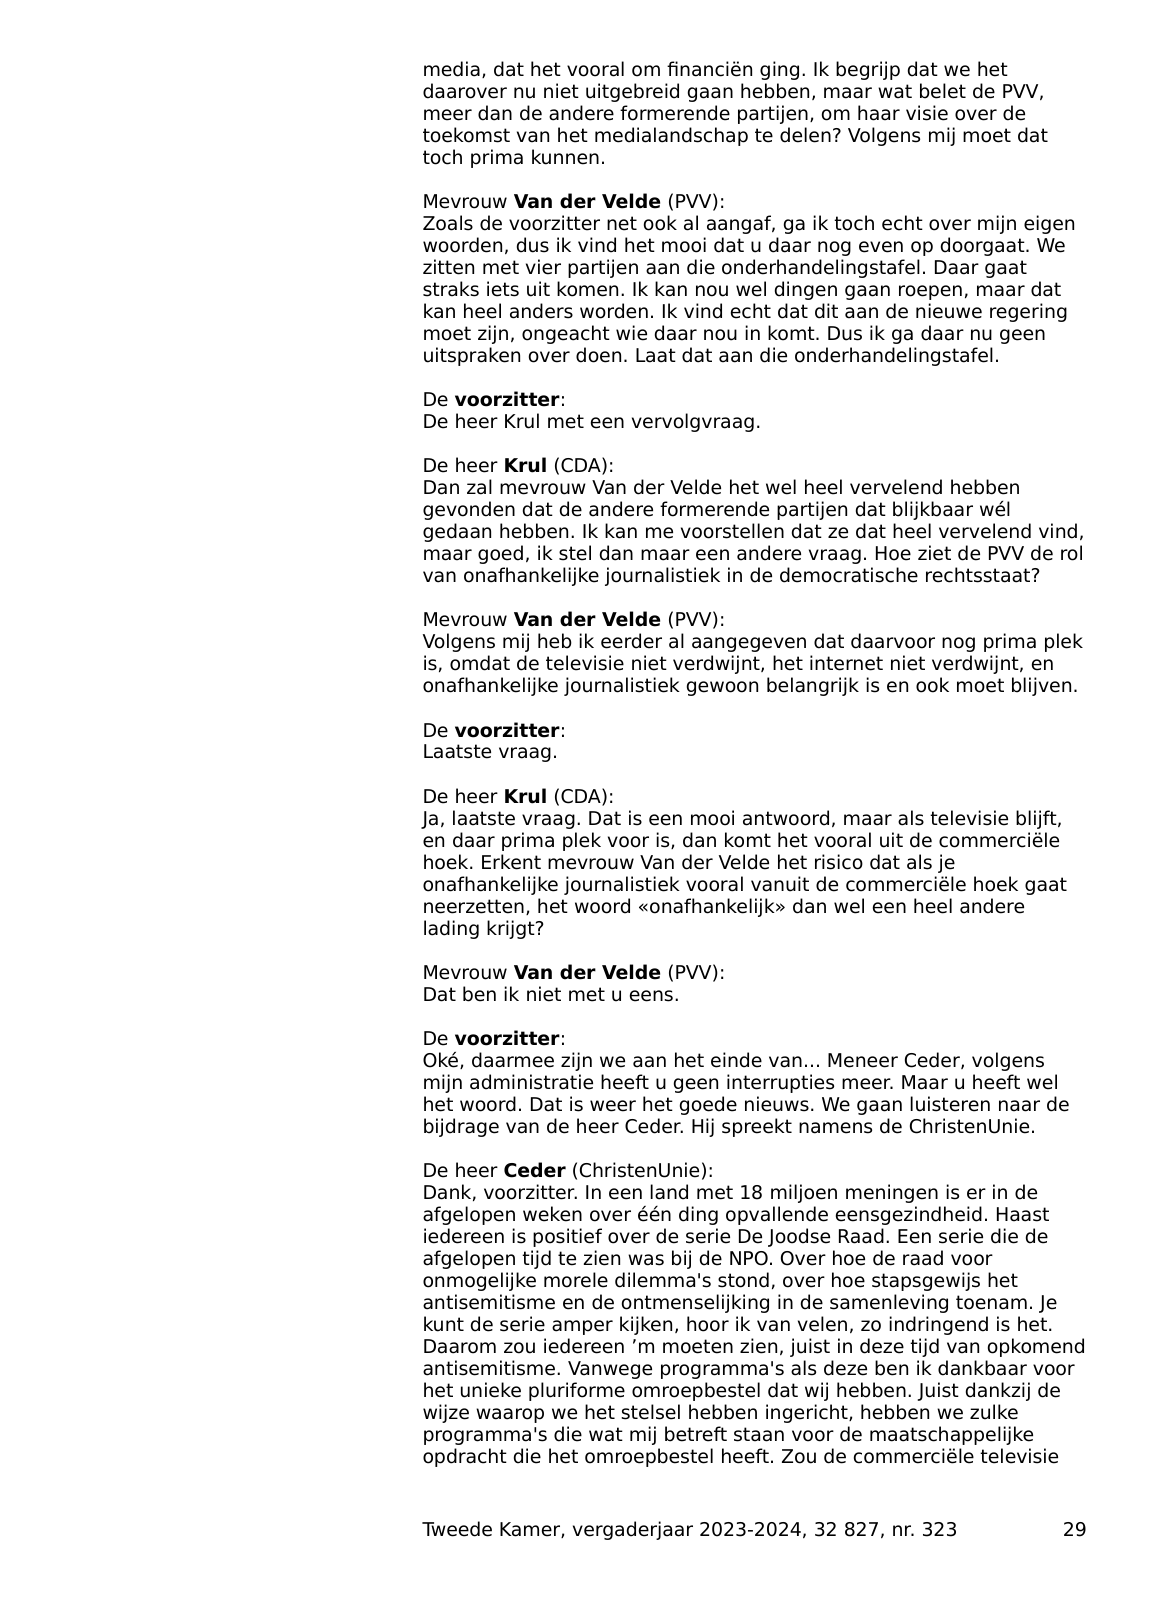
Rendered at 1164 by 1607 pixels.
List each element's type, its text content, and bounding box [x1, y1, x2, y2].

text Oké, daarmee zijn we aan het einde van... Meneer Ceder, volgens mijn administratie heeft u geen interrupties meer. Maar u heeft wel het woord. Dat is weer het goede nieuws. We gaan luisteren naar de bijdrage van de heer Ceder. Hij spreekt namens de ChristenUnie. [422, 1050, 1087, 1138]
text Ja, laatste vraag. Dat is een mooi antwoord, maar als televisie blijft, en daar prima plek voor is, dan komt het vooral uit de commerciële hoek. Erkent mevrouw Van der Velde het risico dat als je onafhankelijke journalistiek vooral vanuit de commerciële hoek gaat neerzetten, het woord «onafhankelijk» dan wel een heel andere lading krijgt? [422, 808, 1087, 939]
text De heer Krul (CDA): [422, 455, 1087, 477]
text Mevrouw Van der Velde (PVV): [422, 191, 1087, 213]
text Mevrouw Van der Velde (PVV): [422, 609, 1087, 631]
text Dank, voorzitter. In een land met 18 miljoen meningen is er in de afgelopen weken over één ding opvallende eensgezindheid. Haast iedereen is positief over de serie De Joodse Raad. Een serie die de afgelopen tijd te zien was bij de NPO. Over hoe de raad voor onmogelijke morele dilemma's stond, over hoe stapsgewijs het antisemitisme en de ontmenselijking in de samenleving toenam. Je kunt de serie amper kijken, hoor ik van velen, zo indringend is het. Daarom zou iedereen ’m moeten zien, juist in deze tijd van opkomend antisemitisme. Vanwege programma's als deze ben ik dankbaar voor het unieke pluriforme omroepbestel dat wij hebben. Juist dankzij de wijze waarop we het stelsel hebben ingericht, hebben we zulke programma's die wat mij betreft staan voor de maatschappelijke opdracht die het omroepbestel heeft. Zou de commerciële televisie [422, 1182, 1087, 1468]
text Dat ben ik niet met u eens. [422, 984, 1087, 1006]
text Volgens mij heb ik eerder al aangegeven dat daarvoor nog prima plek is, omdat de televisie niet verdwijnt, het internet niet verdwijnt, en onafhankelijke journalistiek gewoon belangrijk is en ook moet blijven. [422, 631, 1087, 697]
text De heer Krul met een vervolgvraag. [422, 411, 1087, 433]
text De heer Krul (CDA): [422, 786, 1087, 808]
text Zoals de voorzitter net ook al aangaf, ga ik toch echt over mijn eigen woorden, dus ik vind het mooi dat u daar nog even op doorgaat. We zitten met vier partijen aan die onderhandelingstafel. Daar gaat straks iets uit komen. Ik kan nou wel dingen gaan roepen, maar dat kan heel anders worden. Ik vind echt dat dit aan de nieuwe regering moet zijn, ongeacht wie daar nou in komt. Dus ik ga daar nu geen uitspraken over doen. Laat dat aan die onderhandelingstafel. [422, 213, 1087, 367]
text Laatste vraag. [422, 741, 1087, 763]
text De voorzitter: [422, 389, 1087, 411]
text De heer Ceder (ChristenUnie): [422, 1160, 1087, 1182]
text Mevrouw Van der Velde (PVV): [422, 962, 1087, 984]
text De voorzitter: [422, 1028, 1087, 1050]
text Dan zal mevrouw Van der Velde het wel heel vervelend hebben gevonden dat de andere formerende partijen dat blijkbaar wél gedaan hebben. Ik kan me voorstellen dat ze dat heel vervelend vind, maar goed, ik stel dan maar een andere vraag. Hoe ziet de PVV de rol van onafhankelijke journalistiek in de democratische rechtsstaat? [422, 477, 1087, 587]
text De voorzitter: [422, 719, 1087, 741]
text media, dat het vooral om financiën ging. Ik begrijp dat we het daarover nu niet uitgebreid gaan hebben, maar wat belet de PVV, meer dan de andere formerende partijen, om haar visie over de toekomst van het medialandschap te delen? Volgens mij moet dat toch prima kunnen. [422, 59, 1087, 169]
